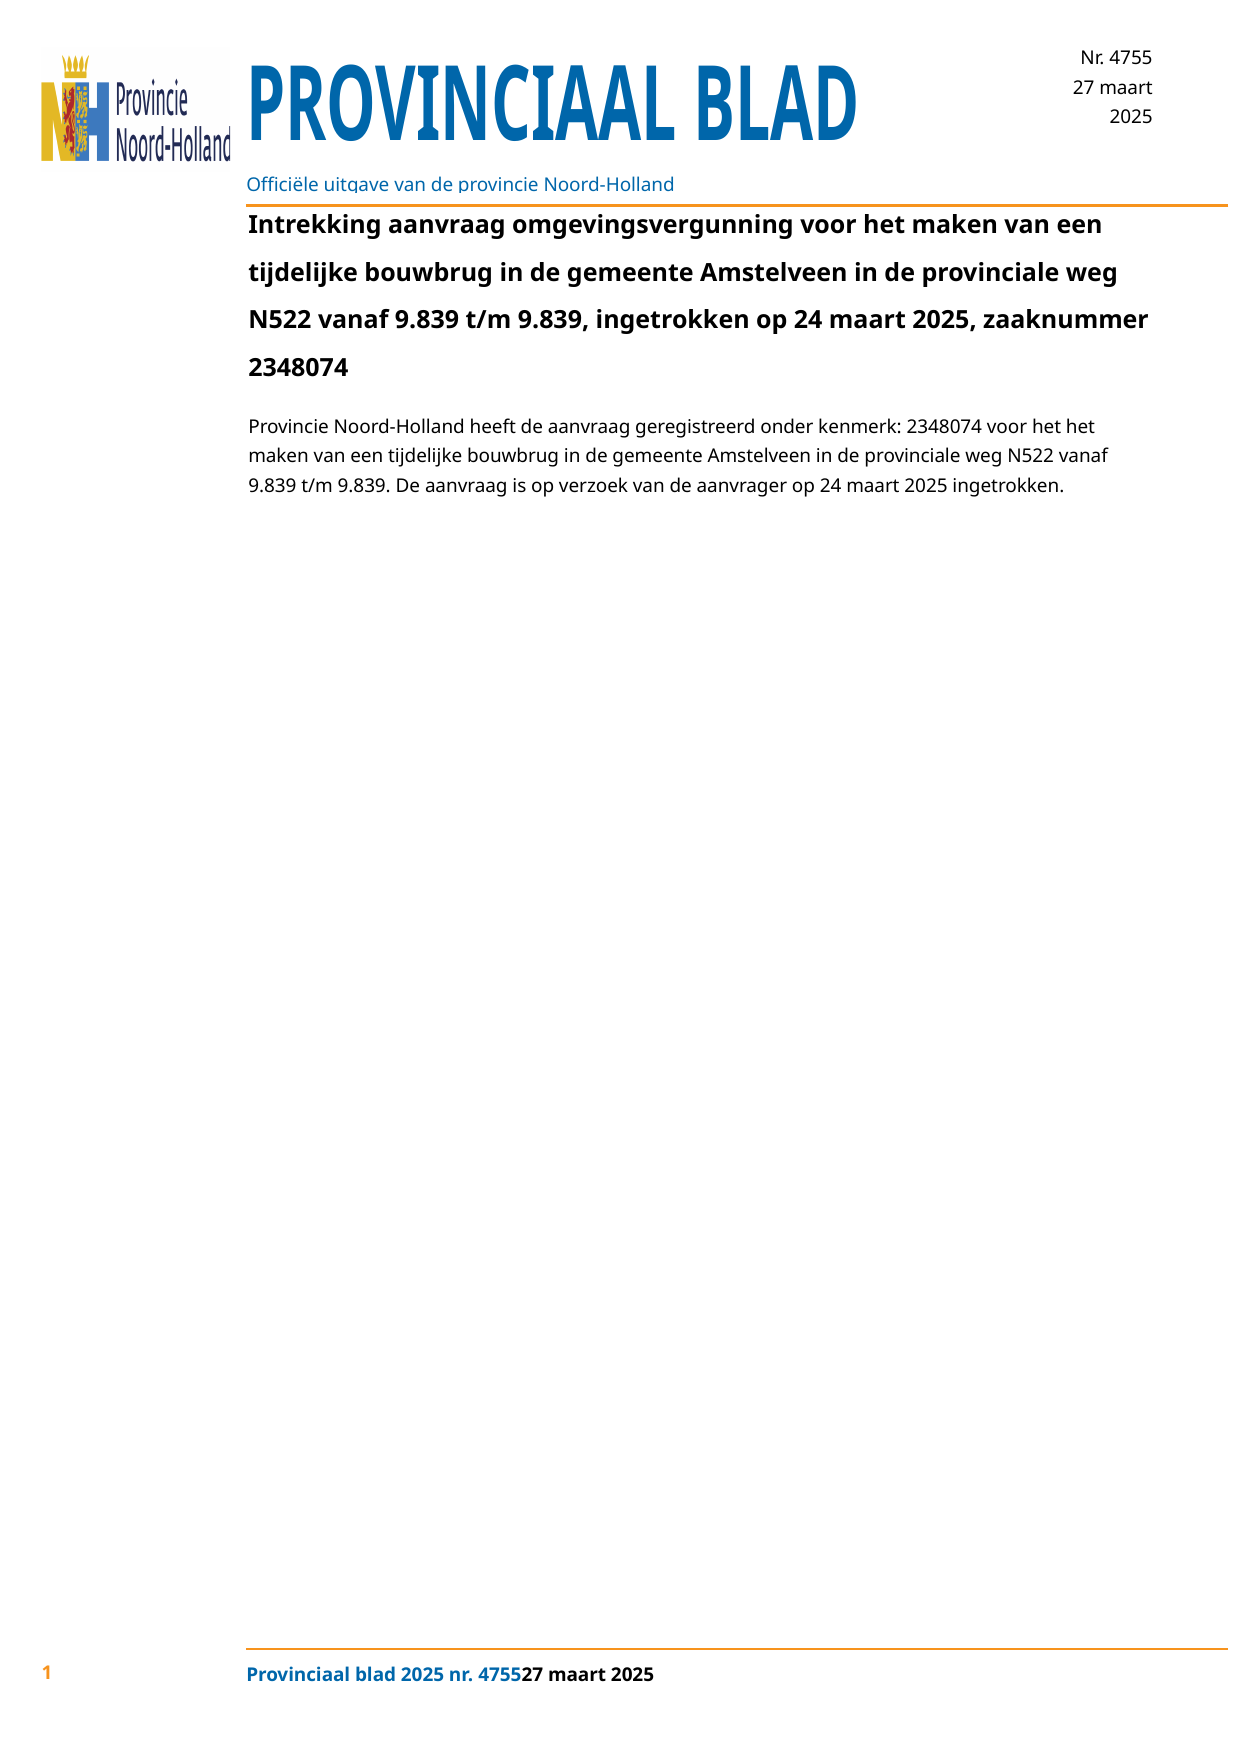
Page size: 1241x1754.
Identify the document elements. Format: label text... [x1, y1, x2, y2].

text Provincie Noord-Holland heeft de aanvraag geregistreerd onder kenmerk: 2348074 voor het het maken van een tijdelijke bouwbrug in de gemeente Amstelveen in de provinciale weg N522 vanaf 9.839 t/m 9.839. De aanvraag is op verzoek van de aanvrager op 24 maart 2025 ingetrokken. [248, 413, 1152, 498]
picture [41, 47, 231, 172]
text Intrekking aanvraag omgevingsvergunning voor het maken van een tijdelijke bouwbrug in de gemeente Amstelveen in de provinciale weg N522 vanaf 9.839 t/m 9.839, ingetrokken op 24 maart 2025, zaaknummer 2348074 [248, 207, 1152, 384]
